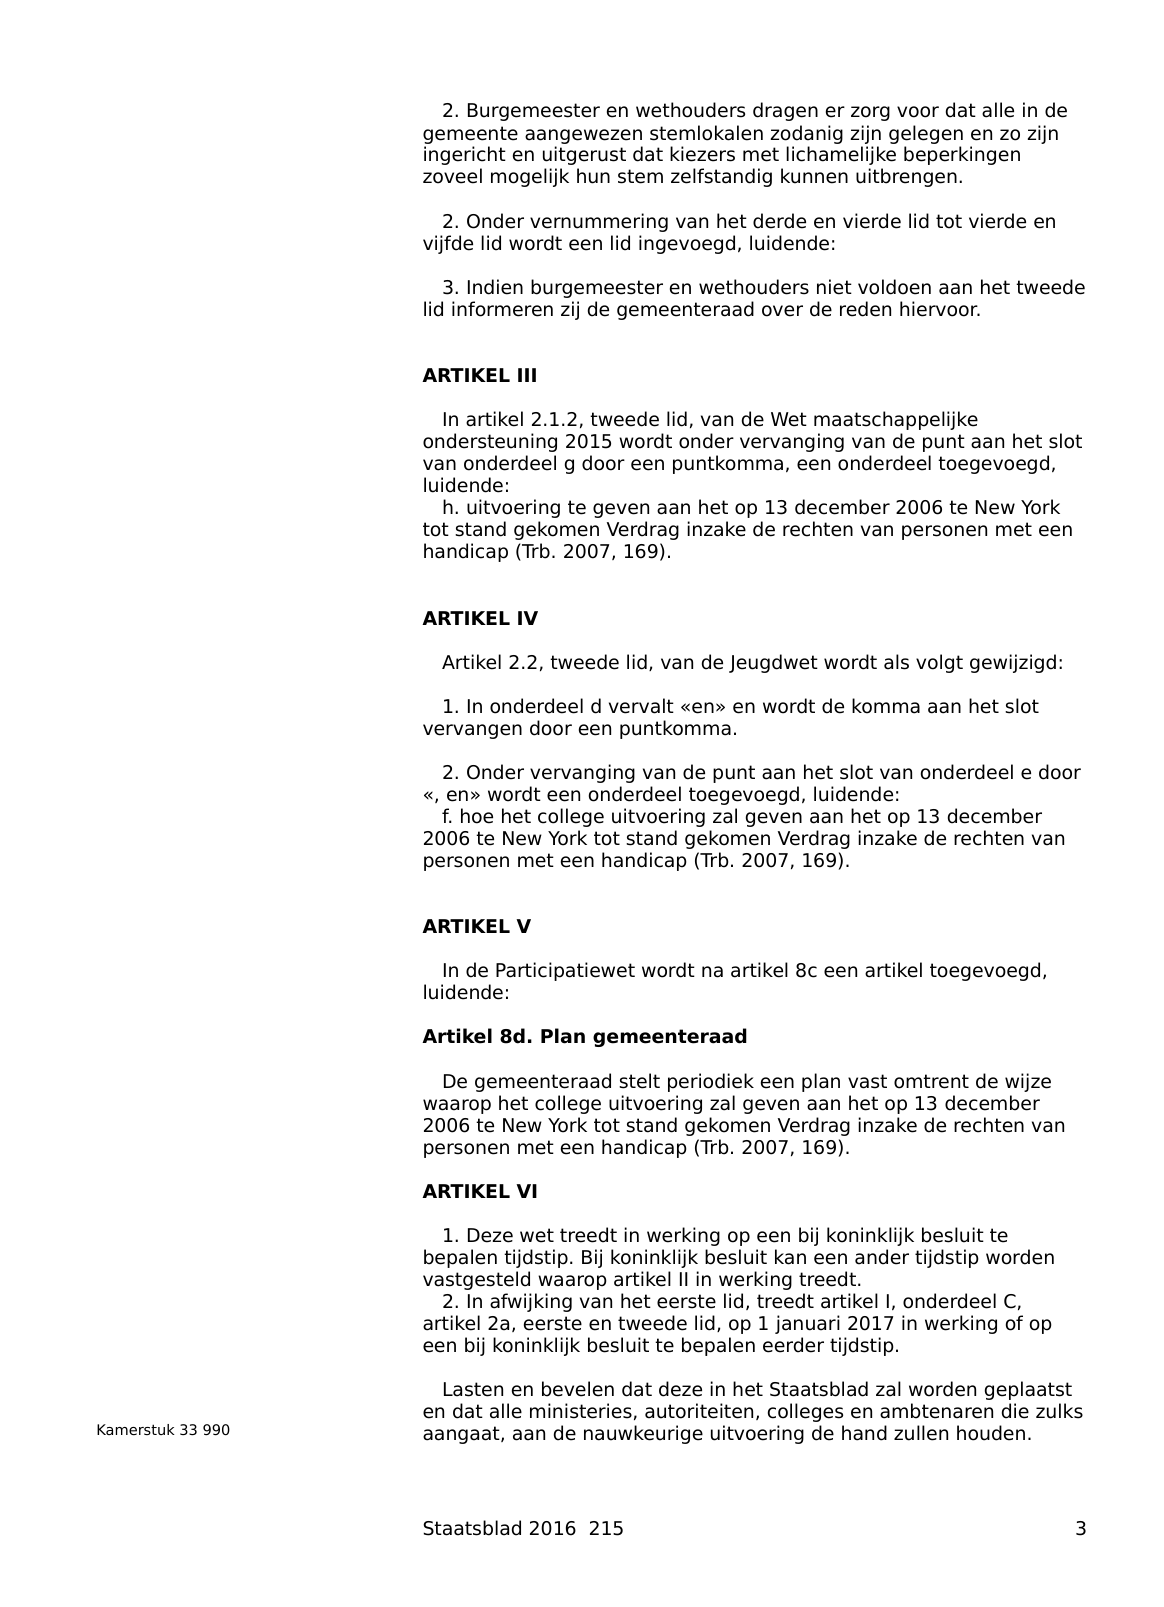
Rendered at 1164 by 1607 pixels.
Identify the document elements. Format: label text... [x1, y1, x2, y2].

text Kamerstuk 33 990 [77, 1422, 396, 1439]
text In artikel 2.1.2, tweede lid, van de Wet maatschappelijke ondersteuning 2015 wordt onder vervanging van de punt aan het slot van onderdeel g door een puntkomma, een onderdeel toegevoegd, luidende: [422, 409, 1087, 497]
subtitle Artikel 8d. Plan gemeenteraad [422, 1026, 1087, 1048]
text Artikel 2.2, tweede lid, van de Jeugdwet wordt als volgt gewijzigd: [422, 652, 1087, 673]
text 2. Onder vernummering van het derde en vierde lid tot vierde en vijfde lid wordt een lid ingevoegd, luidende: [422, 211, 1087, 254]
text 2. Onder vervanging van de punt aan het slot van onderdeel e door «, en» wordt een onderdeel toegevoegd, luidende: [422, 762, 1087, 806]
text De gemeenteraad stelt periodiek een plan vast omtrent de wijze waarop het college uitvoering zal geven aan het op 13 december 2006 te New York tot stand gekomen Verdrag inzake de rechten van personen met een handicap (Trb. 2007, 169). [422, 1071, 1087, 1158]
text 1. In onderdeel d vervalt «en» en wordt de komma aan het slot vervangen door een puntkomma. [422, 696, 1087, 740]
subtitle ARTIKEL V [422, 916, 1087, 938]
text f. hoe het college uitvoering zal geven aan het op 13 december 2006 te New York tot stand gekomen Verdrag inzake de rechten van personen met een handicap (Trb. 2007, 169). [422, 806, 1087, 872]
subtitle ARTIKEL IV [422, 607, 1087, 629]
text 2. In afwijking van het eerste lid, treedt artikel I, onderdeel C, artikel 2a, eerste en tweede lid, op 1 januari 2017 in werking of op een bij koninklijk besluit te bepalen eerder tijdstip. [422, 1291, 1087, 1357]
text h. uitvoering te geven aan het op 13 december 2006 te New York tot stand gekomen Verdrag inzake de rechten van personen met een handicap (Trb. 2007, 169). [422, 497, 1087, 563]
text Lasten en bevelen dat deze in het Staatsblad zal worden geplaatst en dat alle ministeries, autoriteiten, colleges en ambtenaren die zulks aangaat, aan de nauwkeurige uitvoering de hand zullen houden. [422, 1379, 1087, 1445]
text 1. Deze wet treedt in werking op een bij koninklijk besluit te bepalen tijdstip. Bij koninklijk besluit kan een ander tijdstip worden vastgesteld waarop artikel II in werking treedt. [422, 1225, 1087, 1291]
text 2. Burgemeester en wethouders dragen er zorg voor dat alle in de gemeente aangewezen stemlokalen zodanig zijn gelegen en zo zijn ingericht en uitgerust dat kiezers met lichamelijke beperkingen zoveel mogelijk hun stem zelfstandig kunnen uitbrengen. [422, 100, 1087, 188]
subtitle ARTIKEL VI [422, 1181, 1087, 1203]
subtitle ARTIKEL III [422, 365, 1087, 387]
text 3. Indien burgemeester en wethouders niet voldoen aan het tweede lid informeren zij de gemeenteraad over de reden hiervoor. [422, 277, 1087, 321]
text In de Participatiewet wordt na artikel 8c een artikel toegevoegd, luidende: [422, 960, 1087, 1004]
